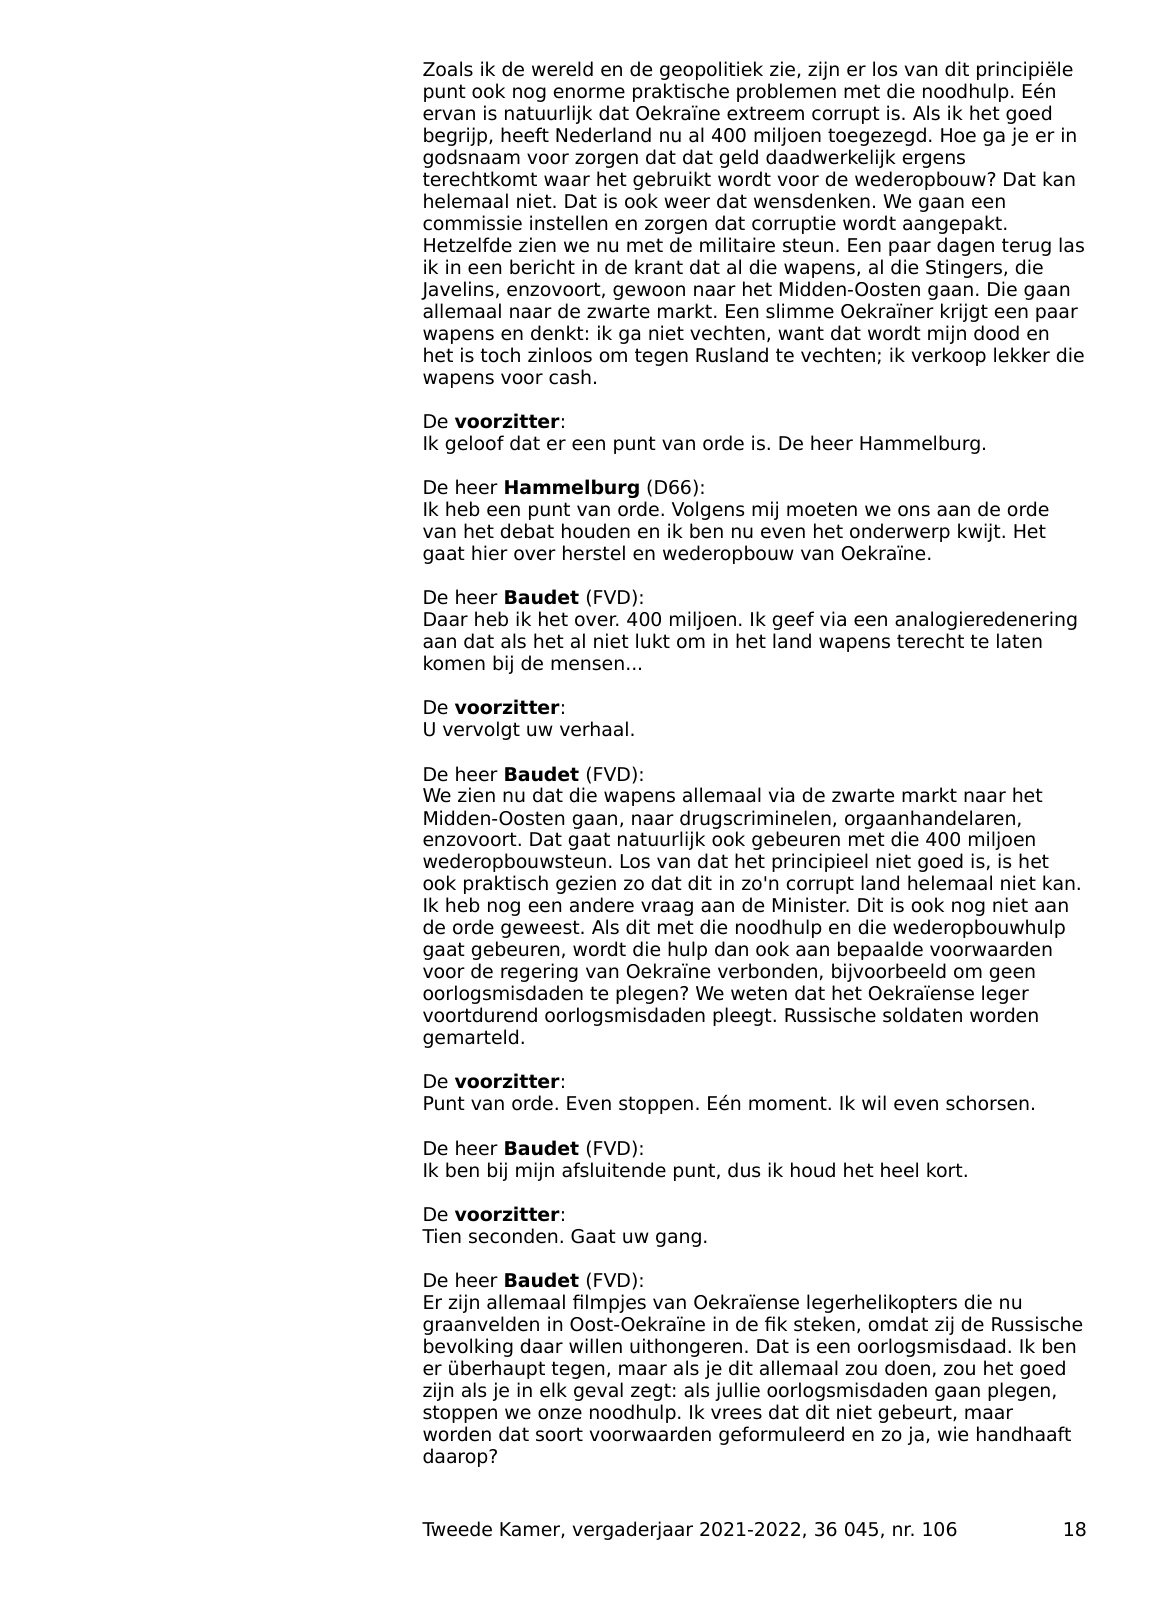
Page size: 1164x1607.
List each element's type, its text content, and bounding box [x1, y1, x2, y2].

text Daar heb ik het over. 400 miljoen. Ik geef via een analogieredenering aan dat als het al niet lukt om in het land wapens terecht te laten komen bij de mensen... [422, 609, 1087, 675]
text De heer Baudet (FVD): [422, 587, 1087, 609]
text De heer Baudet (FVD): [422, 1270, 1087, 1292]
text We zien nu dat die wapens allemaal via de zwarte markt naar het Midden-Oosten gaan, naar drugscriminelen, orgaanhandelaren, enzovoort. Dat gaat natuurlijk ook gebeuren met die 400 miljoen wederopbouwsteun. Los van dat het principieel niet goed is, is het ook praktisch gezien zo dat dit in zo'n corrupt land helemaal niet kan. [422, 785, 1087, 895]
text Ik heb nog een andere vraag aan de Minister. Dit is ook nog niet aan de orde geweest. Als dit met die noodhulp en die wederopbouwhulp gaat gebeuren, wordt die hulp dan ook aan bepaalde voorwaarden voor de regering van Oekraïne verbonden, bijvoorbeeld om geen oorlogsmisdaden te plegen? We weten dat het Oekraïense leger voortdurend oorlogsmisdaden pleegt. Russische soldaten worden gemarteld. [422, 895, 1087, 1049]
text Ik heb een punt van orde. Volgens mij moeten we ons aan de orde van het debat houden en ik ben nu even het onderwerp kwijt. Het gaat hier over herstel en wederopbouw van Oekraïne. [422, 499, 1087, 565]
text Tien seconden. Gaat uw gang. [422, 1226, 1087, 1248]
text U vervolgt uw verhaal. [422, 719, 1087, 741]
text Ik geloof dat er een punt van orde is. De heer Hammelburg. [422, 433, 1087, 455]
text Ik ben bij mijn afsluitende punt, dus ik houd het heel kort. [422, 1159, 1087, 1181]
text De heer Baudet (FVD): [422, 763, 1087, 785]
text Zoals ik de wereld en de geopolitiek zie, zijn er los van dit principiële punt ook nog enorme praktische problemen met die noodhulp. Eén ervan is natuurlijk dat Oekraïne extreem corrupt is. Als ik het goed begrijp, heeft Nederland nu al 400 miljoen toegezegd. Hoe ga je er in godsnaam voor zorgen dat dat geld daadwerkelijk ergens terechtkomt waar het gebruikt wordt voor de wederopbouw? Dat kan helemaal niet. Dat is ook weer dat wensdenken. We gaan een commissie instellen en zorgen dat corruptie wordt aangepakt. Hetzelfde zien we nu met de militaire steun. Een paar dagen terug las ik in een bericht in de krant dat al die wapens, al die Stingers, die Javelins, enzovoort, gewoon naar het Midden-Oosten gaan. Die gaan allemaal naar de zwarte markt. Een slimme Oekraïner krijgt een paar wapens en denkt: ik ga niet vechten, want dat wordt mijn dood en het is toch zinloos om tegen Rusland te vechten; ik verkoop lekker die wapens voor cash. [422, 59, 1087, 389]
text De heer Baudet (FVD): [422, 1137, 1087, 1159]
text De heer Hammelburg (D66): [422, 477, 1087, 499]
text Er zijn allemaal filmpjes van Oekraïense legerhelikopters die nu graanvelden in Oost-Oekraïne in de fik steken, omdat zij de Russische bevolking daar willen uithongeren. Dat is een oorlogsmisdaad. Ik ben er überhaupt tegen, maar als je dit allemaal zou doen, zou het goed zijn als je in elk geval zegt: als jullie oorlogsmisdaden gaan plegen, stoppen we onze noodhulp. Ik vrees dat dit niet gebeurt, maar worden dat soort voorwaarden geformuleerd en zo ja, wie handhaaft daarop? [422, 1292, 1087, 1468]
text De voorzitter: [422, 1071, 1087, 1093]
text De voorzitter: [422, 697, 1087, 719]
text De voorzitter: [422, 1204, 1087, 1226]
text De voorzitter: [422, 411, 1087, 433]
text Punt van orde. Even stoppen. Eén moment. Ik wil even schorsen. [422, 1093, 1087, 1115]
